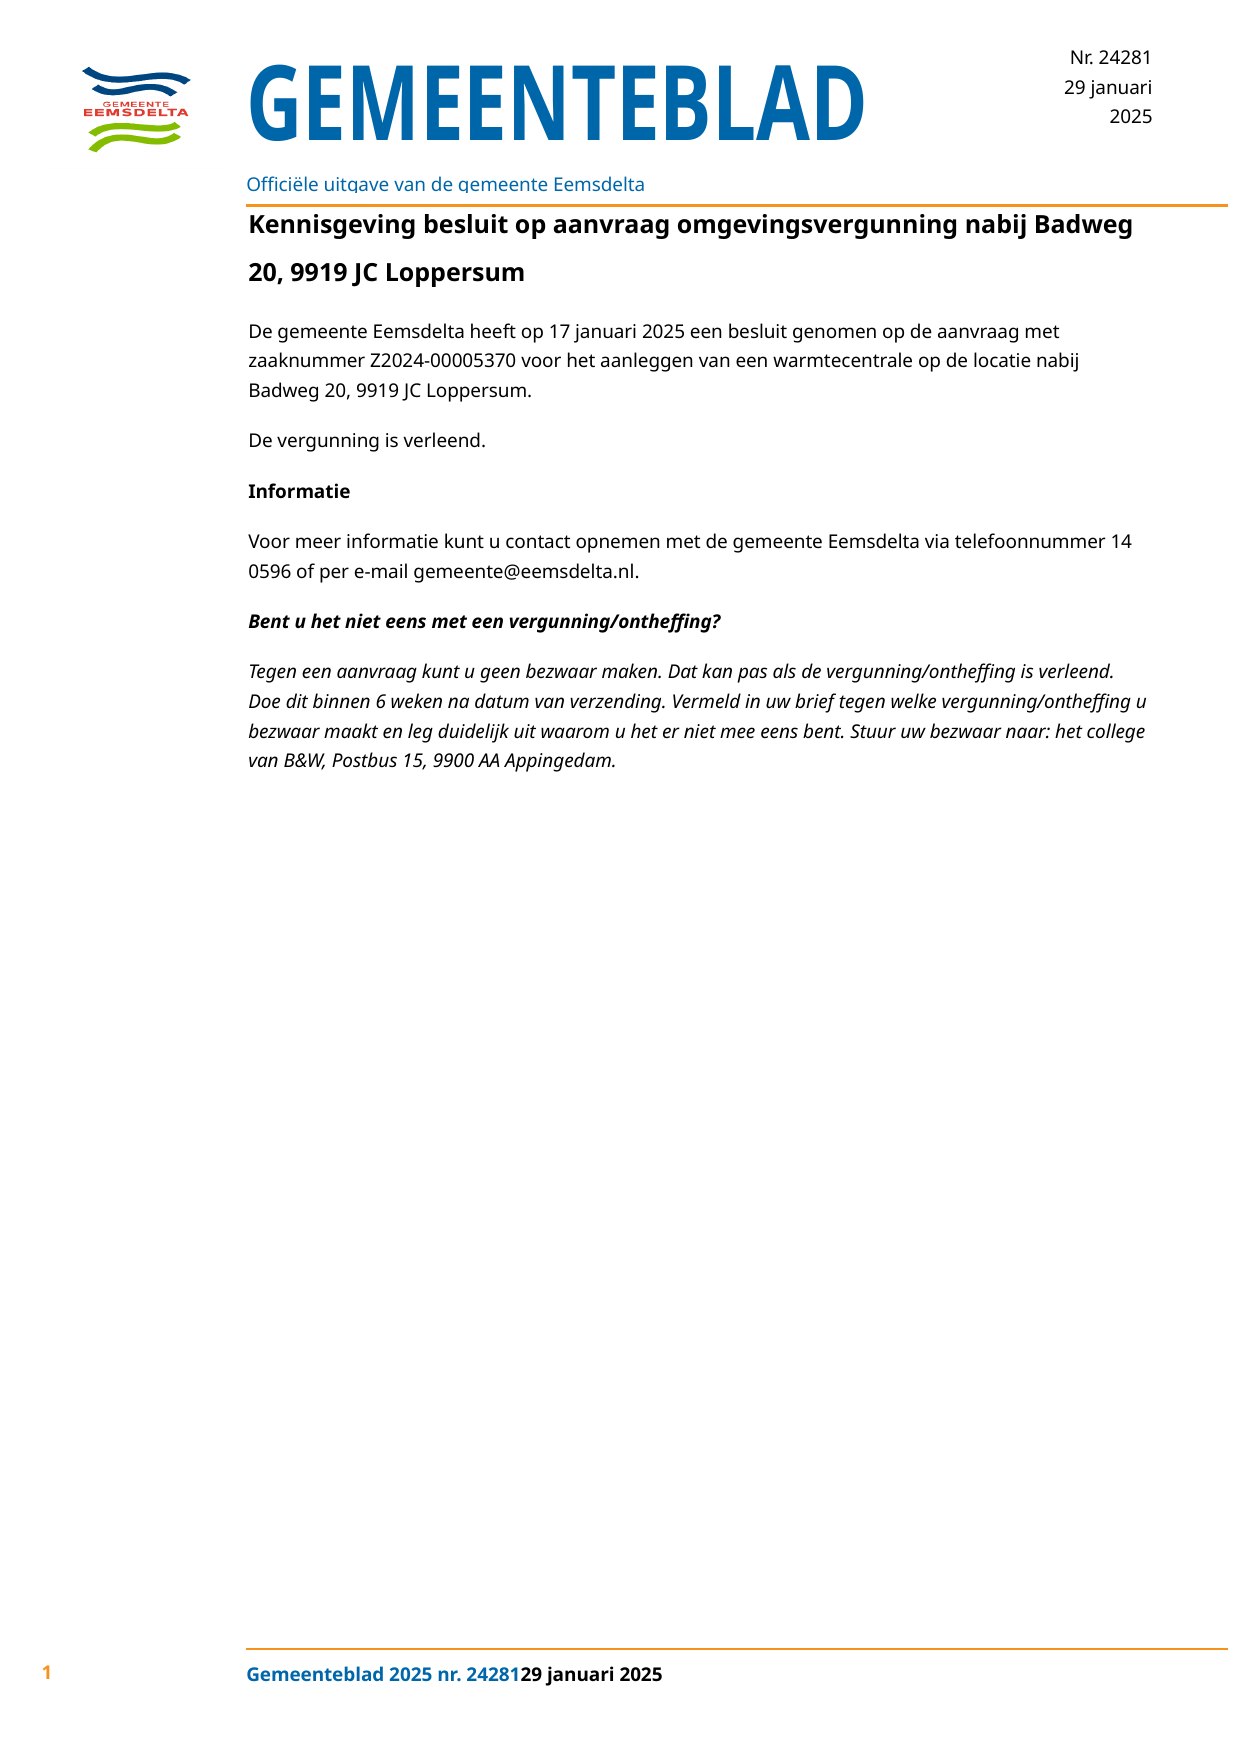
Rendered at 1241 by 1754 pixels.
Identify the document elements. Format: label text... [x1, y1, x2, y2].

text Kennisgeving besluit op aanvraag omgevingsvergunning nabij Badweg 20, 9919 JC Loppersum [248, 207, 1152, 288]
text Bent u het niet eens met een vergunning/ontheffing? [248, 608, 1152, 634]
text De vergunning is verleend. [248, 427, 1152, 453]
text De gemeente Eemsdelta heeft op 17 januari 2025 een besluit genomen op de aanvraag met zaaknummer Z2024-00005370 voor het aanleggen van een warmtecentrale op de locatie nabij Badweg 20, 9919 JC Loppersum. [248, 318, 1152, 403]
text Voor meer informatie kunt u contact opnemen met de gemeente Eemsdelta via telefoonnummer 14 0596 of per e-mail gemeente@eemsdelta.nl. [248, 528, 1152, 584]
text Informatie [248, 478, 1152, 504]
picture [41, 47, 231, 172]
text Tegen een aanvraag kunt u geen bezwaar maken. Dat kan pas als de vergunning/ontheffing is verleend. Doe dit binnen 6 weken na datum van verzending. Vermeld in uw brief tegen welke vergunning/ontheffing u bezwaar maakt en leg duidelijk uit waarom u het er niet mee eens bent. Stuur uw bezwaar naar: het college van B&W, Postbus 15, 9900 AA Appingedam. [248, 659, 1152, 773]
